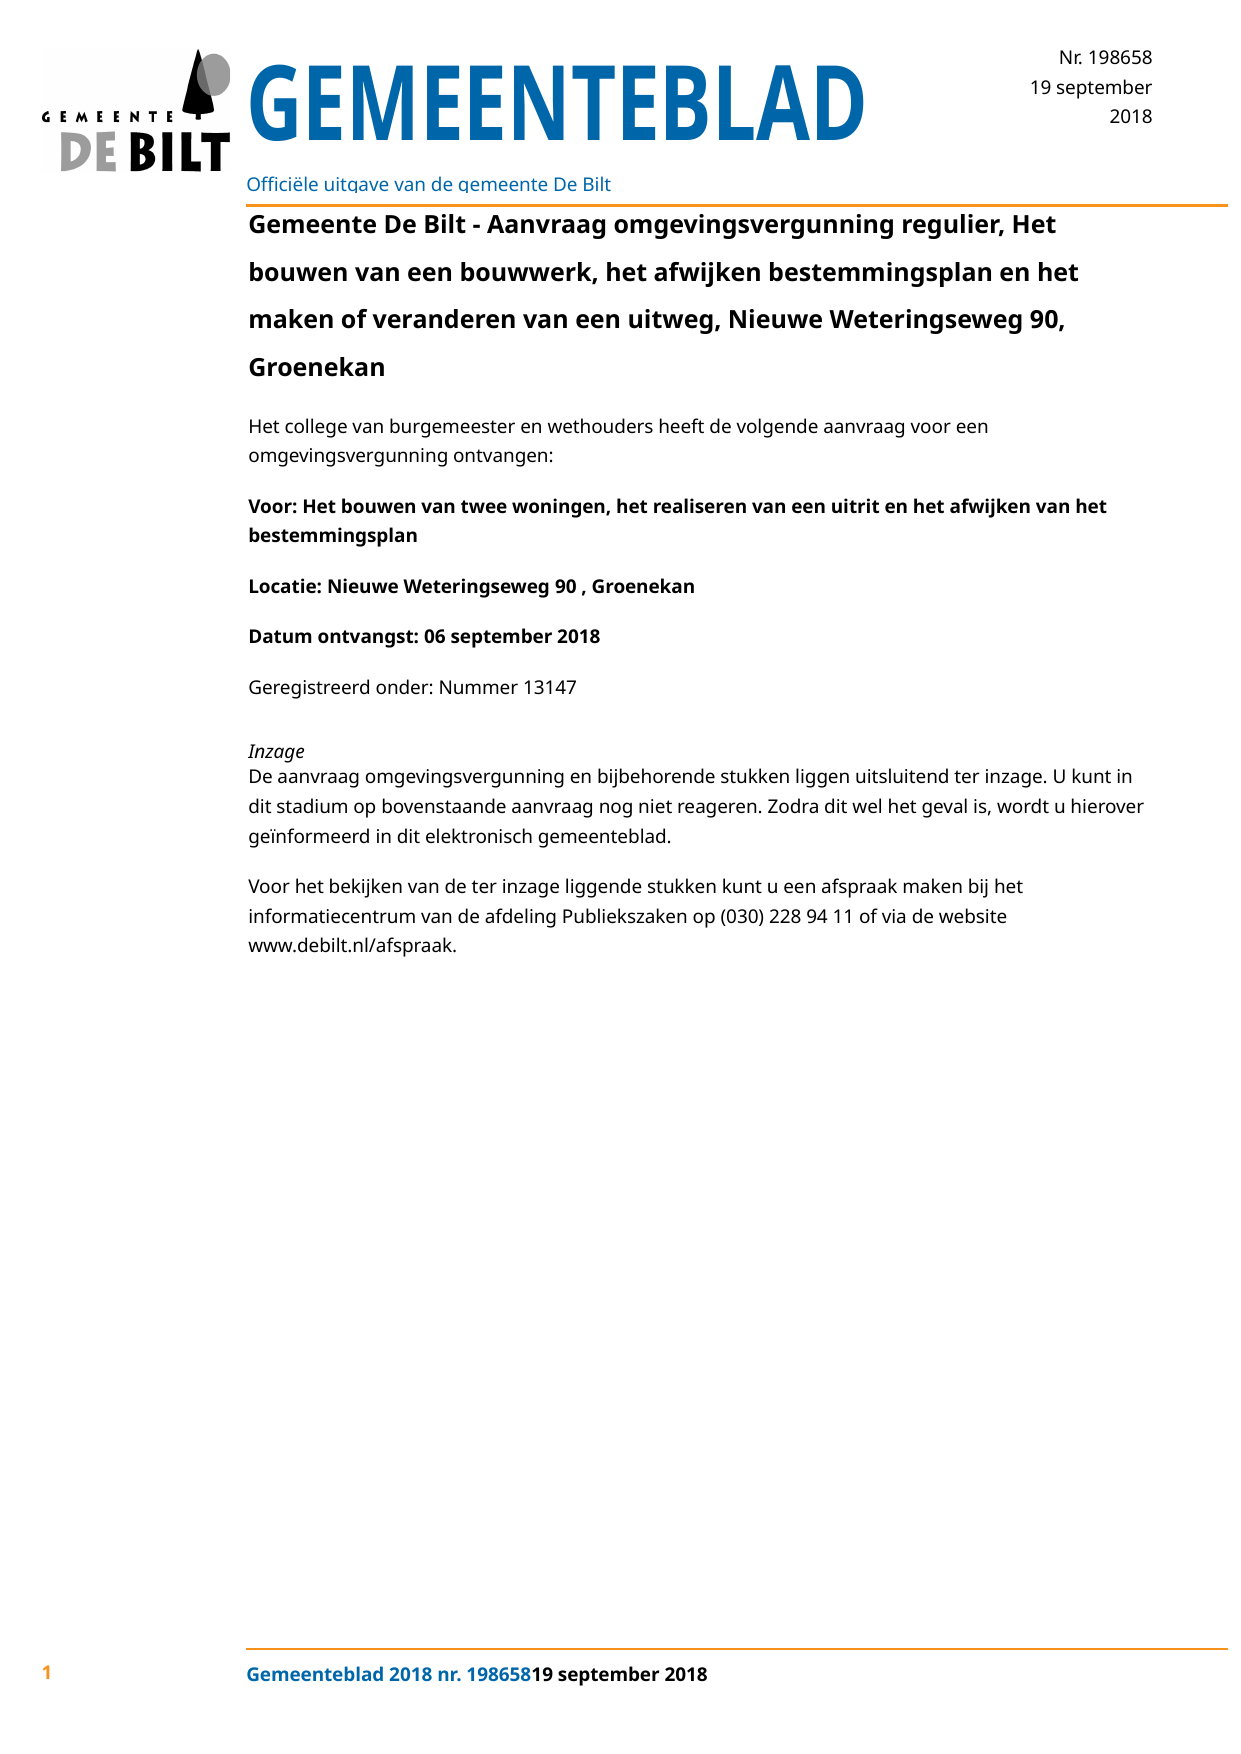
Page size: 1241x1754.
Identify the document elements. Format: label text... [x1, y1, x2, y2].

text Het college van burgemeester en wethouders heeft de volgende aanvraag voor een omgevingsvergunning ontvangen: [248, 413, 1152, 468]
text Voor het bekijken van de ter inzage liggende stukken kunt u een afspraak maken bij het informatiecentrum van de afdeling Publiekszaken op (030) 228 94 11 of via de website www.debilt.nl/afspraak. [248, 873, 1152, 958]
text Voor: Het bouwen van twee woningen, het realiseren van een uitrit en het afwijken van het bestemmingsplan [248, 493, 1152, 548]
text Inzage [248, 738, 1152, 764]
text Geregistreerd onder: Nummer 13147 [248, 674, 1152, 700]
picture [41, 47, 231, 172]
text Locatie: Nieuwe Weteringseweg 90 , Groenekan [248, 573, 1152, 599]
text De aanvraag omgevingsvergunning en bijbehorende stukken liggen uitsluitend ter inzage. U kunt in dit stadium op bovenstaande aanvraag nog niet reageren. Zodra dit wel het geval is, wordt u hierover geïnformeerd in dit elektronisch gemeenteblad. [248, 764, 1152, 848]
text Datum ontvangst: 06 september 2018 [248, 623, 1152, 649]
text Gemeente De Bilt - Aanvraag omgevingsvergunning regulier, Het bouwen van een bouwwerk, het afwijken bestemmingsplan en het maken of veranderen van een uitweg, Nieuwe Weteringseweg 90, Groenekan [248, 207, 1152, 384]
